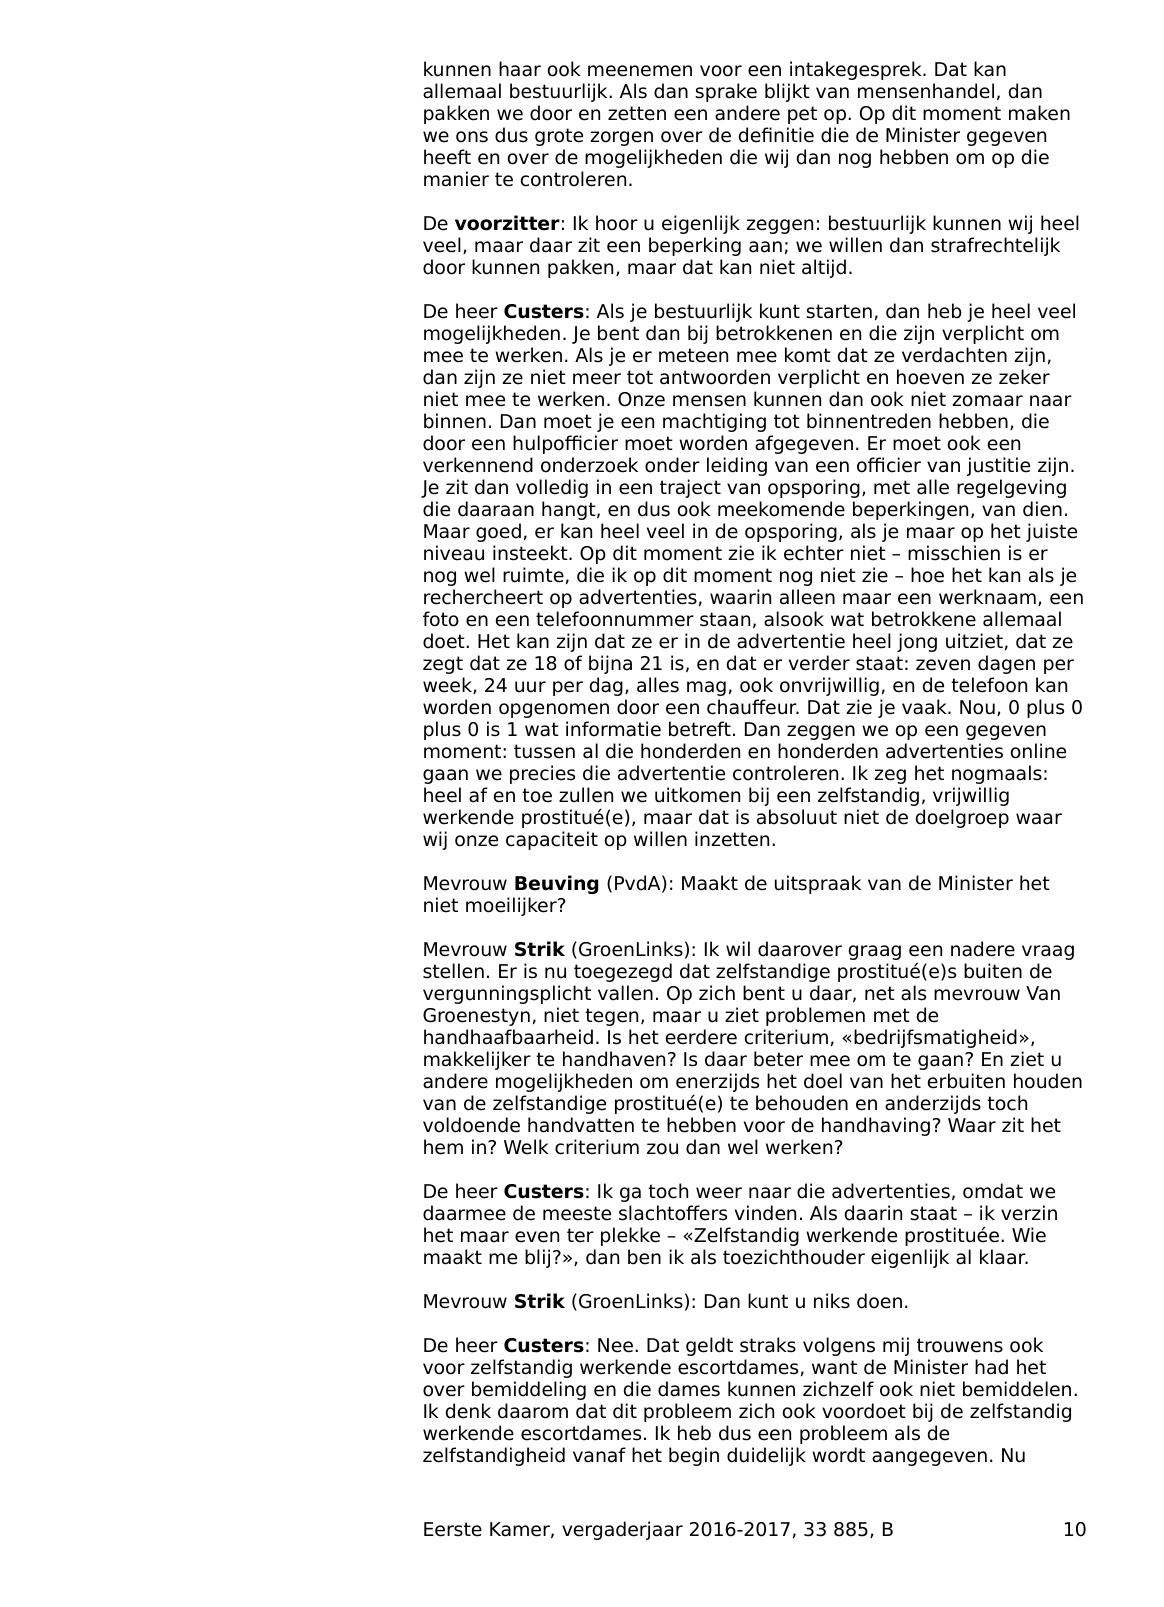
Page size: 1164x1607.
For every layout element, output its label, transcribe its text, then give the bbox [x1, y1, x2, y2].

text De voorzitter: Ik hoor u eigenlijk zeggen: bestuurlijk kunnen wij heel veel, maar daar zit een beperking aan; we willen dan strafrechtelijk door kunnen pakken, maar dat kan niet altijd. [422, 213, 1087, 279]
text De heer Custers: Nee. Dat geldt straks volgens mij trouwens ook voor zelfstandig werkende escortdames, want de Minister had het over bemiddeling en die dames kunnen zichzelf ook niet bemiddelen. Ik denk daarom dat dit probleem zich ook voordoet bij de zelfstandig werkende escortdames. Ik heb dus een probleem als de zelfstandigheid vanaf het begin duidelijk wordt aangegeven. Nu [422, 1335, 1087, 1467]
text De heer Custers: Als je bestuurlijk kunt starten, dan heb je heel veel mogelijkheden. Je bent dan bij betrokkenen en die zijn verplicht om mee te werken. Als je er meteen mee komt dat ze verdachten zijn, dan zijn ze niet meer tot antwoorden verplicht en hoeven ze zeker niet mee te werken. Onze mensen kunnen dan ook niet zomaar naar binnen. Dan moet je een machtiging tot binnentreden hebben, die door een hulpofficier moet worden afgegeven. Er moet ook een verkennend onderzoek onder leiding van een officier van justitie zijn. Je zit dan volledig in een traject van opsporing, met alle regelgeving die daaraan hangt, en dus ook meekomende beperkingen, van dien. Maar goed, er kan heel veel in de opsporing, als je maar op het juiste niveau insteekt. Op dit moment zie ik echter niet – misschien is er nog wel ruimte, die ik op dit moment nog niet zie – hoe het kan als je rechercheert op advertenties, waarin alleen maar een werknaam, een foto en een telefoonnummer staan, alsook wat betrokkene allemaal doet. Het kan zijn dat ze er in de advertentie heel jong uitziet, dat ze zegt dat ze 18 of bijna 21 is, en dat er verder staat: zeven dagen per week, 24 uur per dag, alles mag, ook onvrijwillig, en de telefoon kan worden opgenomen door een chauffeur. Dat zie je vaak. Nou, 0 plus 0 plus 0 is 1 wat informatie betreft. Dan zeggen we op een gegeven moment: tussen al die honderden en honderden advertenties online gaan we precies die advertentie controleren. Ik zeg het nogmaals: heel af en toe zullen we uitkomen bij een zelfstandig, vrijwillig werkende prostitué(e), maar dat is absoluut niet de doelgroep waar wij onze capaciteit op willen inzetten. [422, 301, 1087, 851]
text Mevrouw Strik (GroenLinks): Ik wil daarover graag een nadere vraag stellen. Er is nu toegezegd dat zelfstandige prostitué(e)s buiten de vergunningsplicht vallen. Op zich bent u daar, net als mevrouw Van Groenestyn, niet tegen, maar u ziet problemen met de handhaafbaarheid. Is het eerdere criterium, «bedrijfsmatigheid», makkelijker te handhaven? Is daar beter mee om te gaan? En ziet u andere mogelijkheden om enerzijds het doel van het erbuiten houden van de zelfstandige prostitué(e) te behouden en anderzijds toch voldoende handvatten te hebben voor de handhaving? Waar zit het hem in? Welk criterium zou dan wel werken? [422, 939, 1087, 1159]
text Mevrouw Strik (GroenLinks): Dan kunt u niks doen. [422, 1291, 1087, 1313]
text De heer Custers: Ik ga toch weer naar die advertenties, omdat we daarmee de meeste slachtoffers vinden. Als daarin staat – ik verzin het maar even ter plekke – «Zelfstandig werkende prostituée. Wie maakt me blij?», dan ben ik als toezichthouder eigenlijk al klaar. [422, 1181, 1087, 1269]
text kunnen haar ook meenemen voor een intakegesprek. Dat kan allemaal bestuurlijk. Als dan sprake blijkt van mensenhandel, dan pakken we door en zetten een andere pet op. Op dit moment maken we ons dus grote zorgen over de definitie die de Minister gegeven heeft en over de mogelijkheden die wij dan nog hebben om op die manier te controleren. [422, 59, 1087, 191]
text Mevrouw Beuving (PvdA): Maakt de uitspraak van de Minister het niet moeilijker? [422, 873, 1087, 917]
